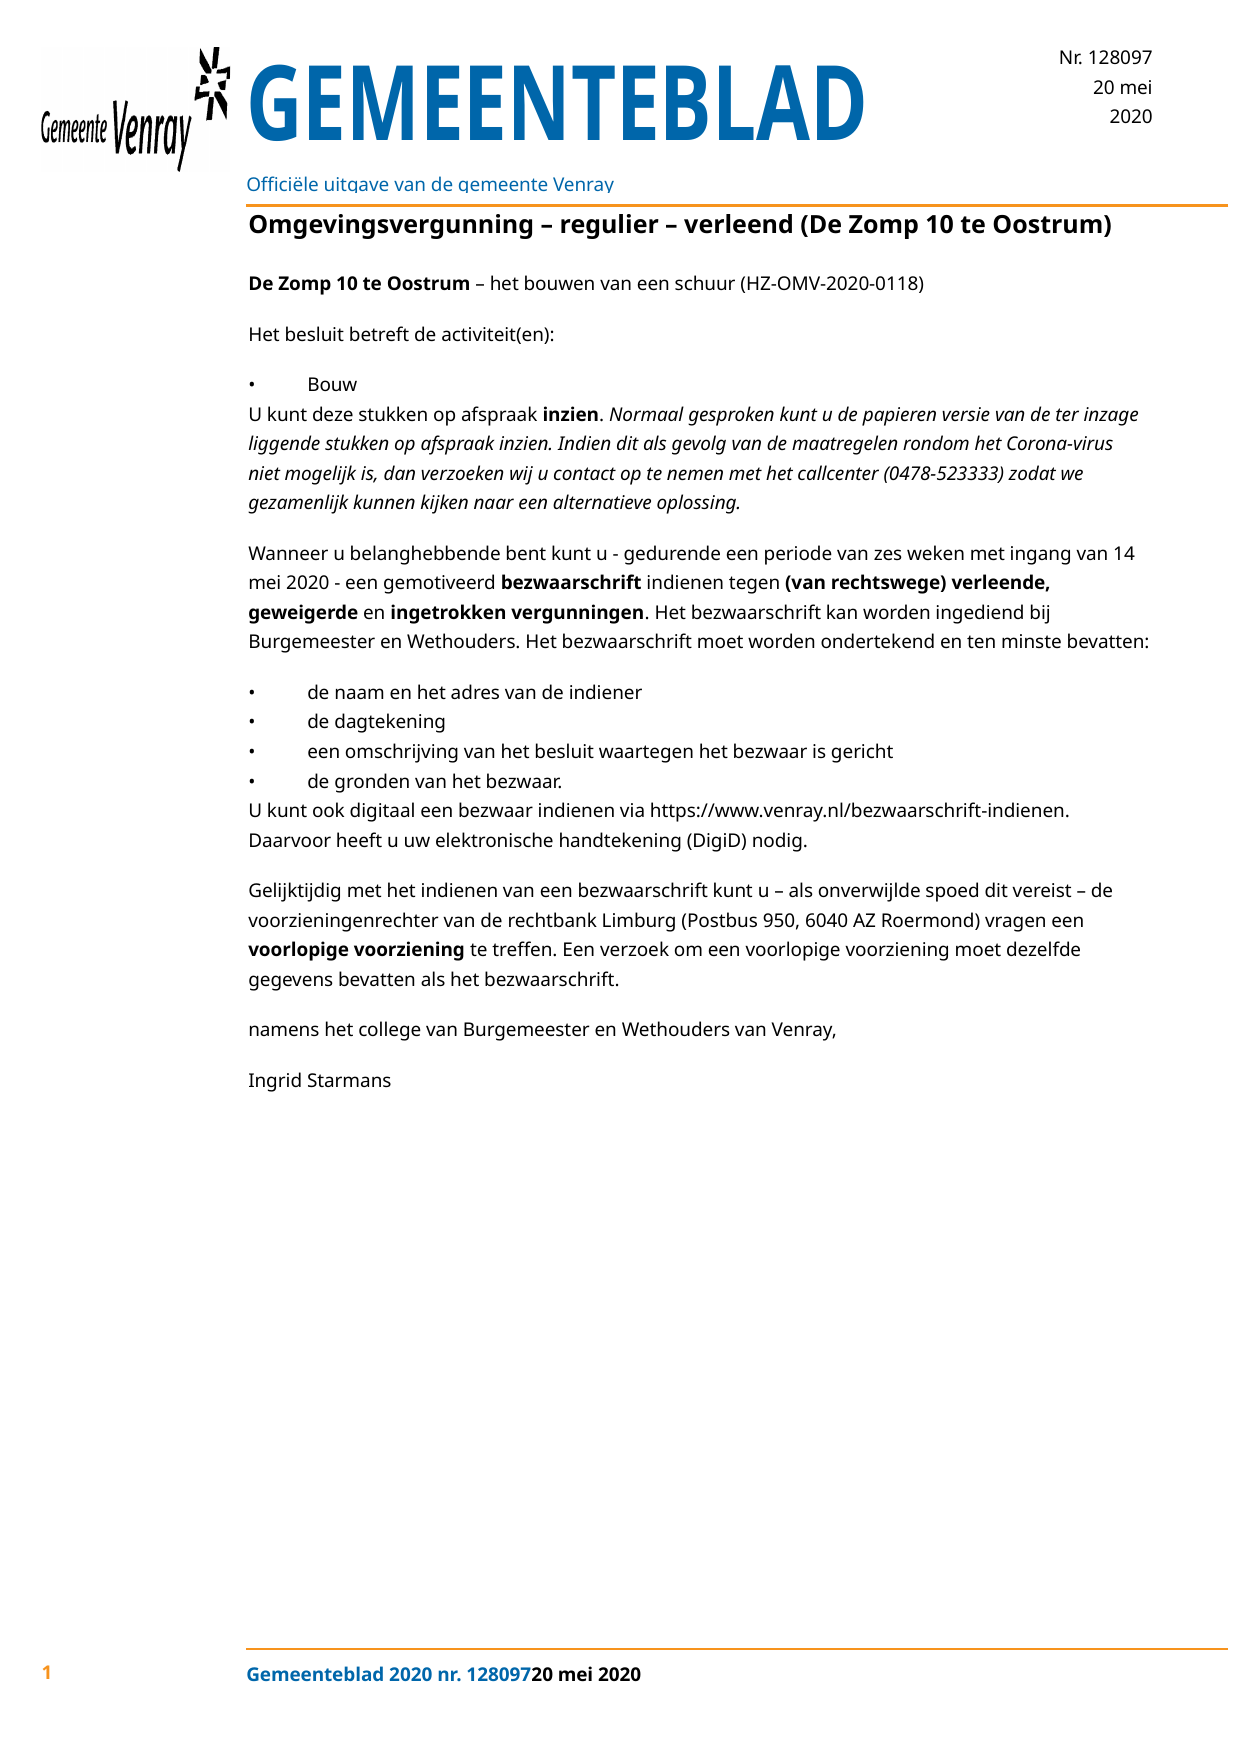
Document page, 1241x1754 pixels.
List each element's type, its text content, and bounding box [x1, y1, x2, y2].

list een omschrijving van het besluit waartegen het bezwaar is gericht [248, 738, 1152, 764]
list de naam en het adres van de indiener [248, 679, 1152, 705]
list Bouw [248, 371, 1152, 397]
text Gelijktijdig met het indienen van een bezwaarschrift kunt u – als onverwijlde spoed dit vereist – de voorzieningenrechter van de rechtbank Limburg (Postbus 950, 6040 AZ Roermond) vragen een voorlopige voorziening te treffen. Een verzoek om een voorlopige voorziening moet dezelfde gegevens bevatten als het bezwaarschrift. [248, 877, 1152, 992]
text U kunt deze stukken op afspraak inzien. Normaal gesproken kunt u de papieren versie van de ter inzage liggende stukken op afspraak inzien. Indien dit als gevolg van de maatregelen rondom het Corona-virus niet mogelijk is, dan verzoeken wij u contact op te nemen met het callcenter (0478-523333) zodat we gezamenlijk kunnen kijken naar een alternatieve oplossing. [248, 401, 1152, 515]
text Het besluit betreft de activiteit(en): [248, 321, 1152, 346]
text Ingrid Starmans [248, 1067, 1152, 1093]
text U kunt ook digitaal een bezwaar indienen via https://www.venray.nl/bezwaarschrift-indienen. Daarvoor heeft u uw elektronische handtekening (DigiD) nodig. [248, 797, 1152, 853]
text Omgevingsvergunning – regulier – verleend (De Zomp 10 te Oostrum) [248, 207, 1152, 241]
picture [41, 47, 231, 172]
list de dagtekening [248, 709, 1152, 734]
text De Zomp 10 te Oostrum – het bouwen van een schuur (HZ-OMV-2020-0118) [248, 270, 1152, 296]
list de gronden van het bezwaar. [248, 768, 1152, 793]
text namens het college van Burgemeester en Wethouders van Venray, [248, 1017, 1152, 1042]
text Wanneer u belanghebbende bent kunt u - gedurende een periode van zes weken met ingang van 14 mei 2020 - een gemotiveerd bezwaarschrift indienen tegen (van rechtswege) verleende, geweigerde en ingetrokken vergunningen. Het bezwaarschrift kan worden ingediend bij Burgemeester en Wethouders. Het bezwaarschrift moet worden ondertekend en ten minste bevatten: [248, 540, 1152, 654]
